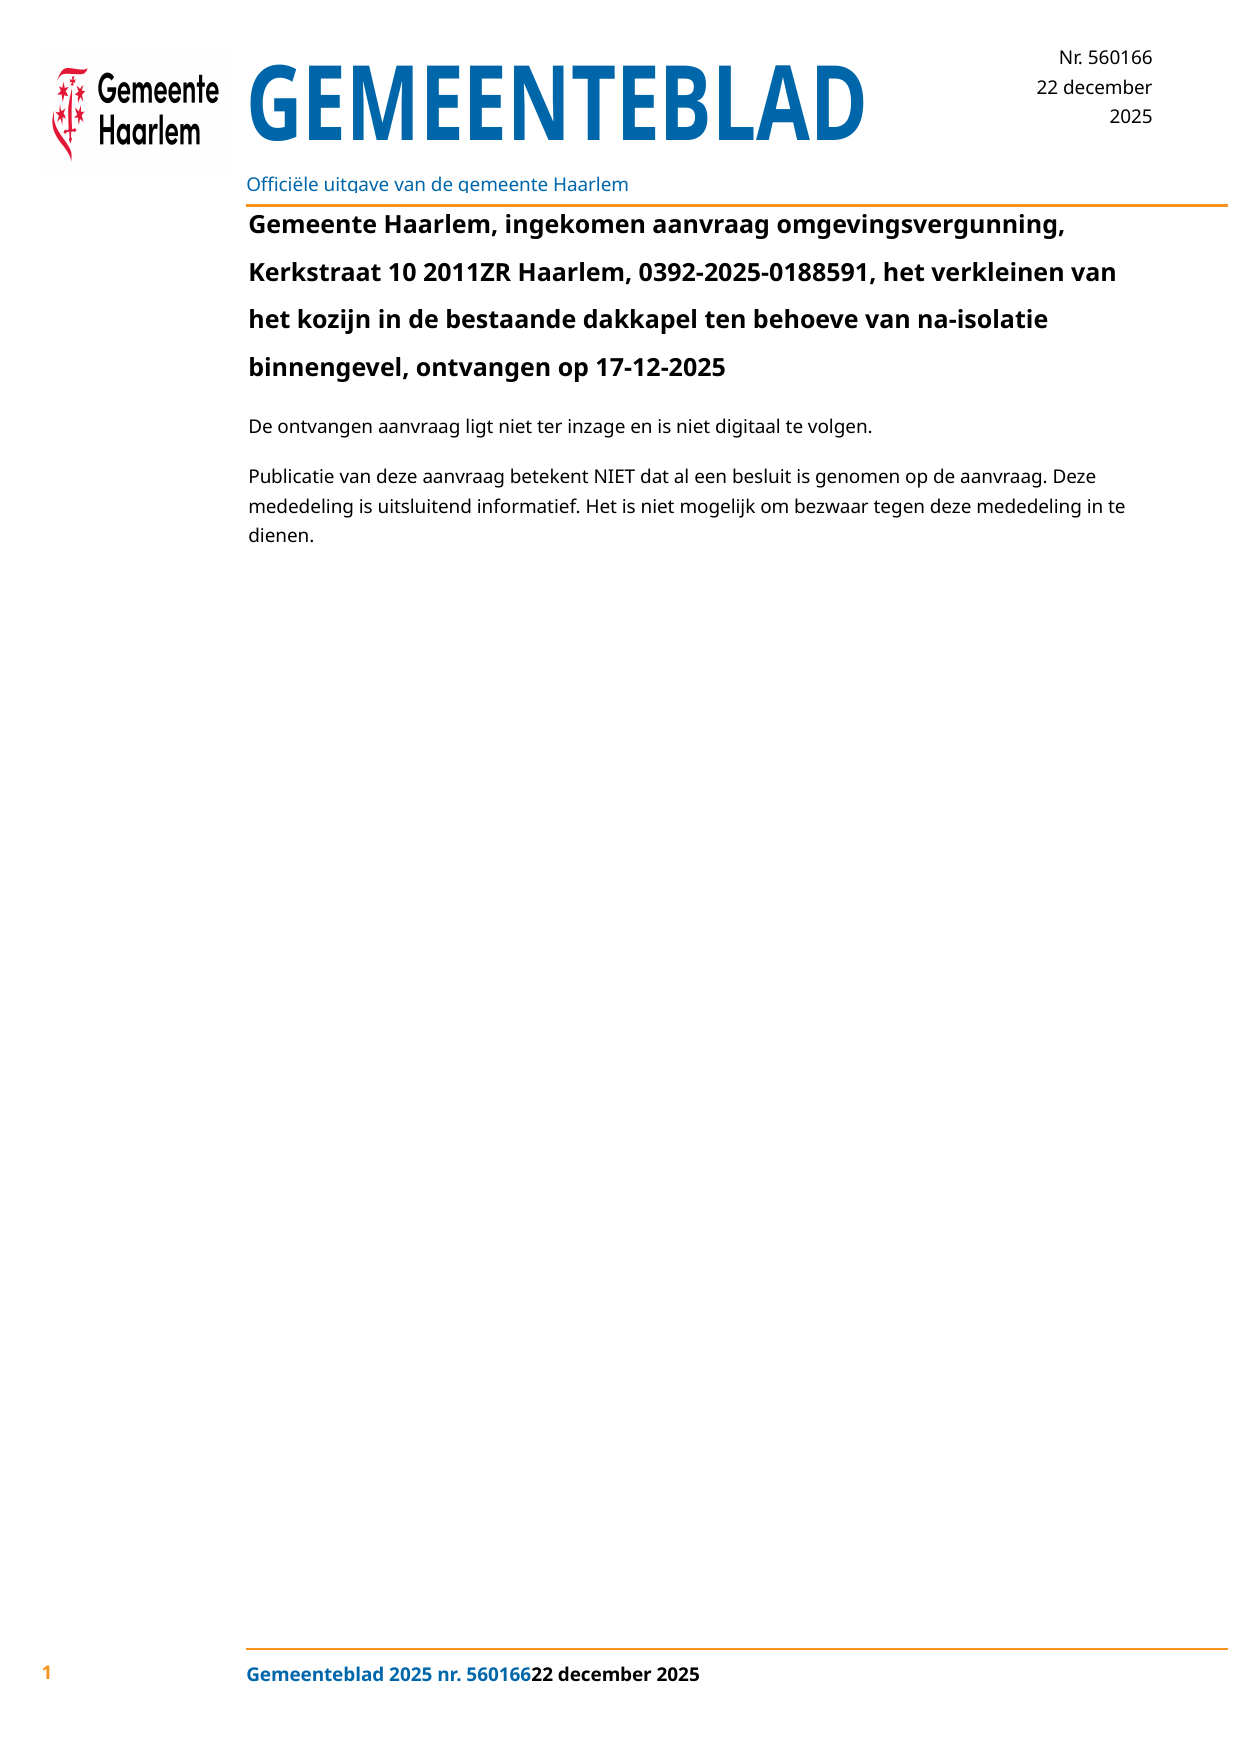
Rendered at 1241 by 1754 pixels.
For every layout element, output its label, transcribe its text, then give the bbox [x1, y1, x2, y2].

picture [41, 47, 231, 172]
text De ontvangen aanvraag ligt niet ter inzage en is niet digitaal te volgen. [248, 413, 1152, 439]
text Gemeente Haarlem, ingekomen aanvraag omgevingsvergunning, Kerkstraat 10 2011ZR Haarlem, 0392-2025-0188591, het verkleinen van het kozijn in de bestaande dakkapel ten behoeve van na-isolatie binnengevel, ontvangen op 17-12-2025 [248, 207, 1152, 384]
text Publicatie van deze aanvraag betekent NIET dat al een besluit is genomen op de aanvraag. Deze mededeling is uitsluitend informatief. Het is niet mogelijk om bezwaar tegen deze mededeling in te dienen. [248, 463, 1152, 548]
